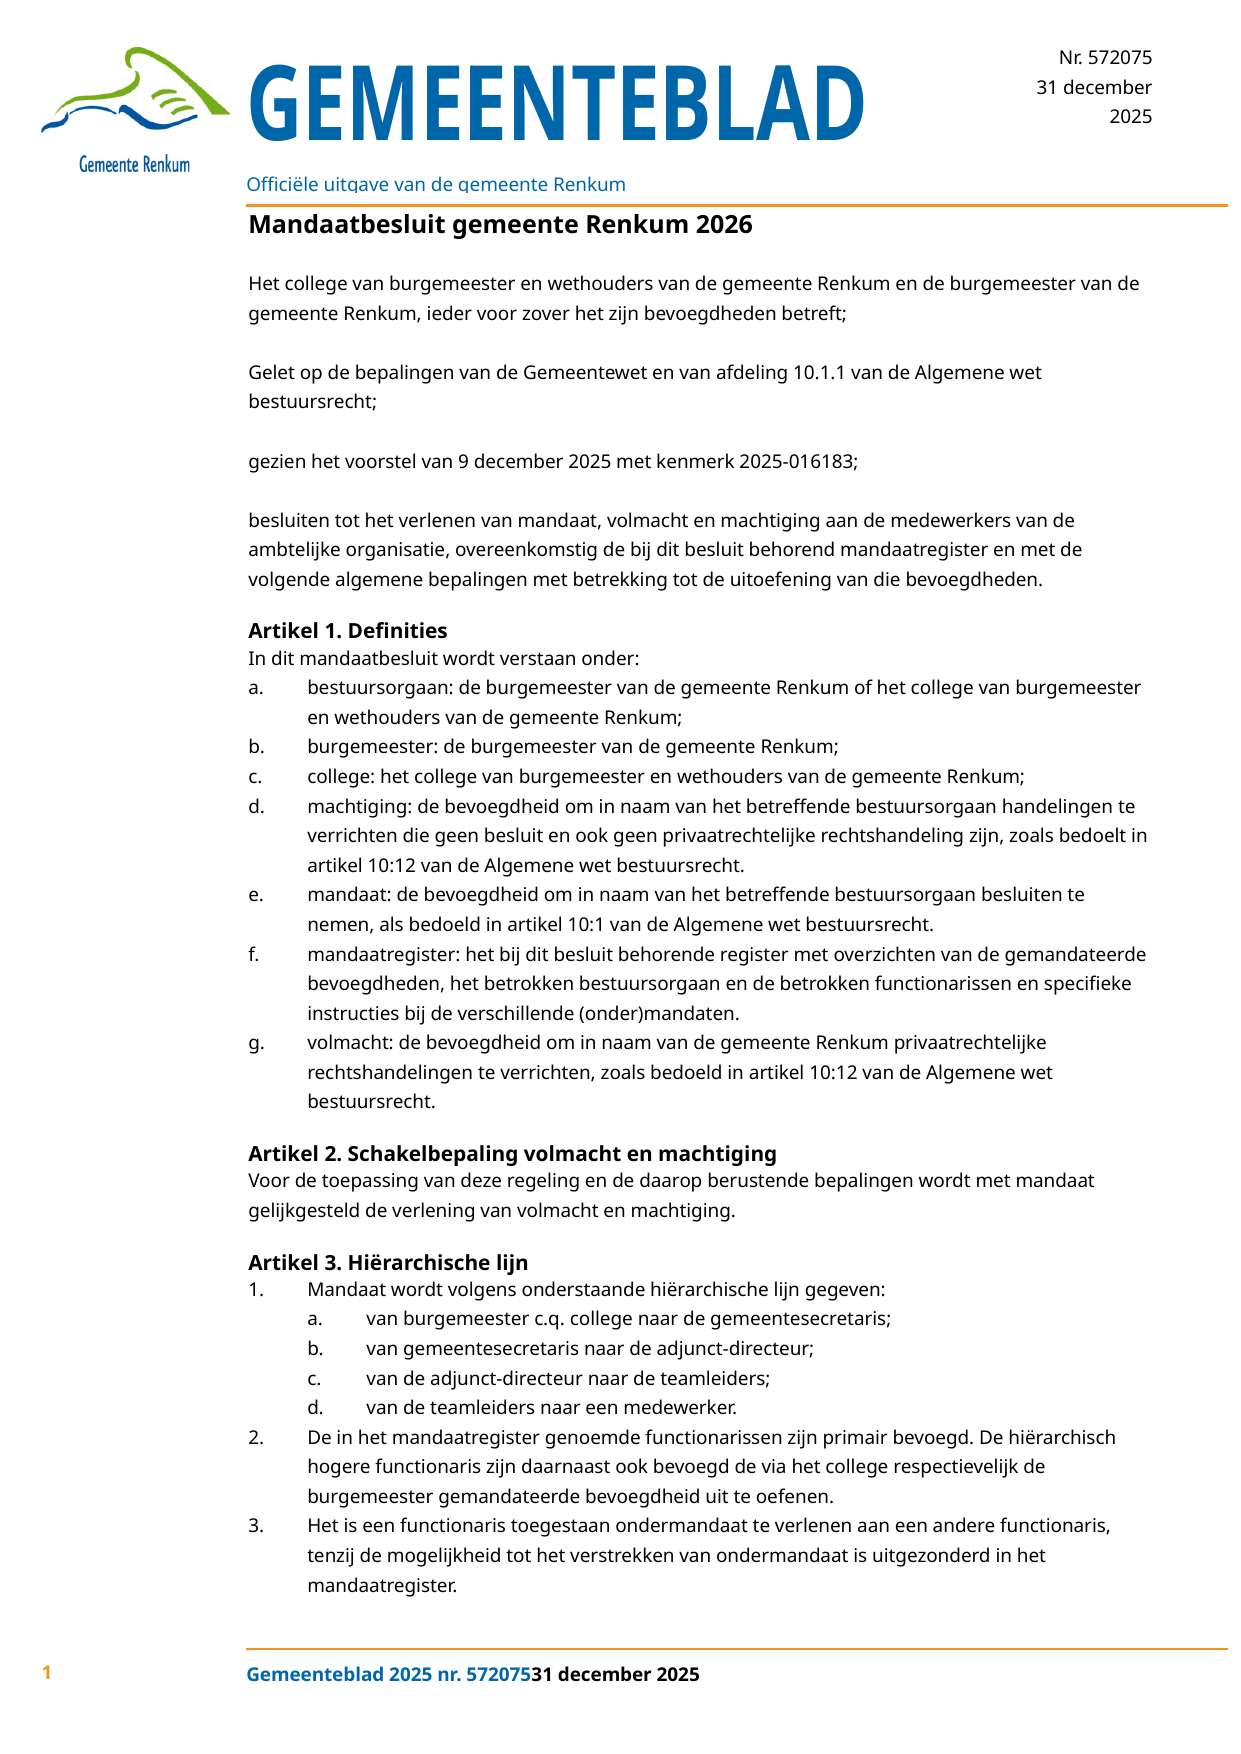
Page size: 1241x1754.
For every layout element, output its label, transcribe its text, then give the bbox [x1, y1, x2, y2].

text gezien het voorstel van 9 december 2025 met kenmerk 2025-016183; [248, 448, 1152, 473]
list mandaat: de bevoegdheid om in naam van het betreffende bestuursorgaan besluiten te nemen, als bedoeld in artikel 10:1 van de Algemene wet bestuursrecht. [248, 882, 1152, 937]
list college: het college van burgemeester en wethouders van de gemeente Renkum; [248, 763, 1152, 789]
text Mandaatbesluit gemeente Renkum 2026 [248, 207, 1152, 241]
list Het is een functionaris toegestaan ondermandaat te verlenen aan een andere functionaris, tenzij de mogelijkheid tot het verstrekken van ondermandaat is uitgezonderd in het mandaatregister. [248, 1513, 1152, 1598]
list bestuursorgaan: de burgemeester van de gemeente Renkum of het college van burgemeester en wethouders van de gemeente Renkum; [248, 674, 1152, 730]
list van burgemeester c.q. college naar de gemeentesecretaris; [307, 1306, 1152, 1331]
text Artikel 1. Definities [248, 617, 1152, 645]
list burgemeester: de burgemeester van de gemeente Renkum; [248, 734, 1152, 759]
text Artikel 3. Hiërarchische lijn [248, 1248, 1152, 1276]
list van de adjunct-directeur naar de teamleiders; [307, 1365, 1152, 1391]
text Gelet op de bepalingen van de Gemeentewet en van afdeling 10.1.1 van de Algemene wet bestuursrecht; [248, 359, 1152, 414]
text besluiten tot het verlenen van mandaat, volmacht en machtiging aan de medewerkers van de ambtelijke organisatie, overeenkomstig de bij dit besluit behorend mandaatregister en met de volgende algemene bepalingen met betrekking tot de uitoefening van die bevoegdheden. [248, 507, 1152, 592]
text Artikel 2. Schakelbepaling volmacht en machtiging [248, 1139, 1152, 1168]
text Het college van burgemeester en wethouders van de gemeente Renkum en de burgemeester van de gemeente Renkum, ieder voor zover het zijn bevoegdheden betreft; [248, 270, 1152, 326]
list mandaatregister: het bij dit besluit behorende register met overzichten van de gemandateerde bevoegdheden, het betrokken bestuursorgaan en de betrokken functionarissen en specifieke instructies bij de verschillende (onder)mandaten. [248, 941, 1152, 1026]
list volmacht: de bevoegdheid om in naam van de gemeente Renkum privaatrechtelijke rechtshandelingen te verrichten, zoals bedoeld in artikel 10:12 van de Algemene wet bestuursrecht. [248, 1029, 1152, 1114]
list machtiging: de bevoegdheid om in naam van het betreffende bestuursorgaan handelingen te verrichten die geen besluit en ook geen privaatrechtelijke rechtshandeling zijn, zoals bedoelt in artikel 10:12 van de Algemene wet bestuursrecht. [248, 793, 1152, 878]
text Voor de toepassing van deze regeling en de daarop berustende bepalingen wordt met mandaat gelijkgesteld de verlening van volmacht en machtiging. [248, 1168, 1152, 1223]
list van de teamleiders naar een medewerker. [307, 1394, 1152, 1420]
list van gemeentesecretaris naar de adjunct-directeur; [307, 1335, 1152, 1361]
list De in het mandaatregister genoemde functionarissen zijn primair bevoegd. De hiërarchisch hogere functionaris zijn daarnaast ook bevoegd de via het college respectievelijk de burgemeester gemandateerde bevoegdheid uit te oefenen. [248, 1424, 1152, 1509]
picture [41, 47, 231, 172]
list Mandaat wordt volgens onderstaande hiërarchische lijn gegeven: [248, 1276, 1152, 1302]
text In dit mandaatbesluit wordt verstaan onder: [248, 645, 1152, 671]
